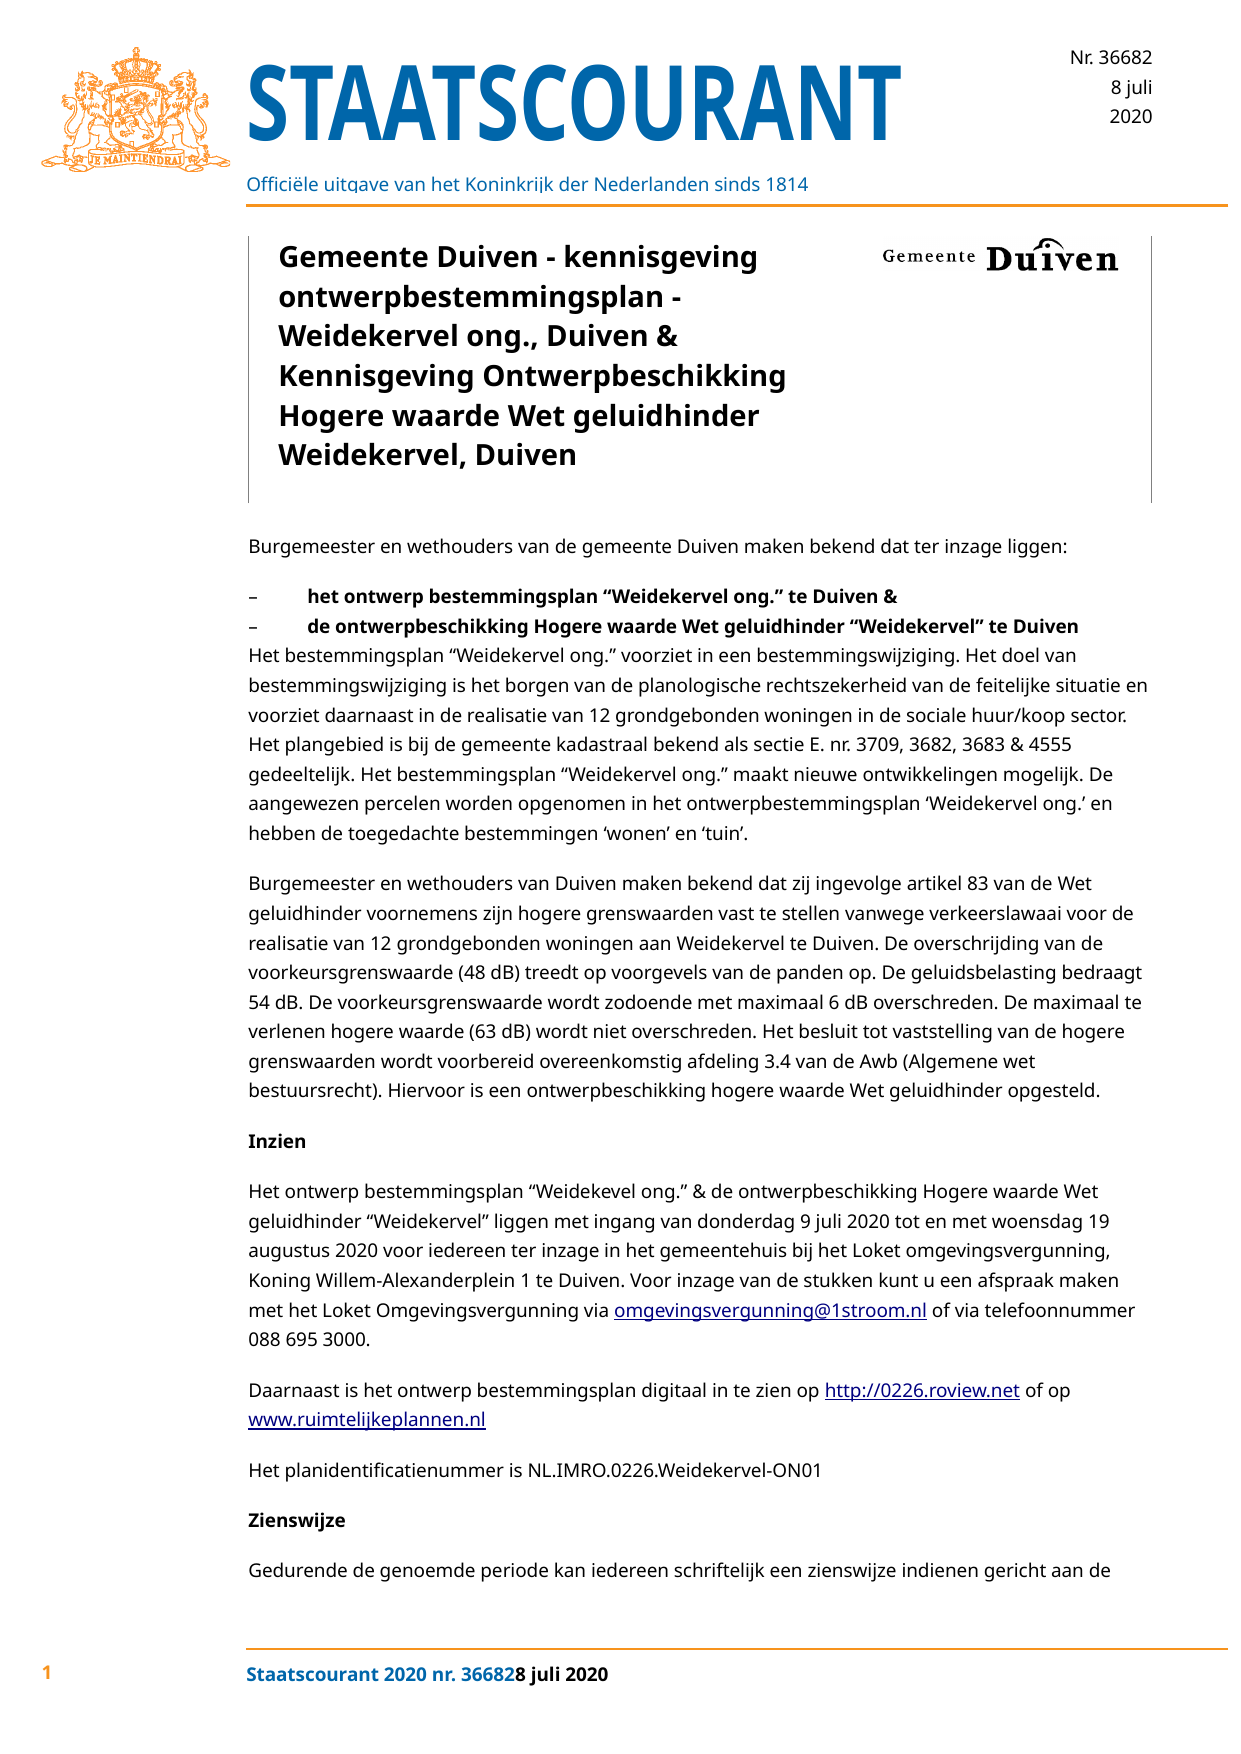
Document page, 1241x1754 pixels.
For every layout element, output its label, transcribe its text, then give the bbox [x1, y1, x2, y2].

list het ontwerp bestemmingsplan “Weidekervel ong.” te Duiven & [248, 583, 1152, 609]
text Het planidentificatienummer is NL.IMRO.0226.Weidekervel-ON01 [248, 1457, 1152, 1482]
table_header Gemeente Duiven - kennisgeving ontwerpbestemmingsplan - Weidekervel ong., Duiven & Kennisgeving Ontwerpbeschikking Hogere waarde Wet geluidhinder Weidekervel, Duiven [249, 236, 850, 503]
text Daarnaast is het ontwerp bestemmingsplan digitaal in te zien op http://0226.roview.net of op www.ruimtelijkeplannen.nl [248, 1377, 1152, 1432]
list de ontwerpbeschikking Hogere waarde Wet geluidhinder “Weidekervel” te Duiven [248, 613, 1152, 639]
text Inzien [248, 1128, 1152, 1154]
text Gedurende de genoemde periode kan iedereen schriftelijk een zienswijze indienen gericht aan de [248, 1558, 1152, 1583]
text Het bestemmingsplan “Weidekervel ong.” voorziet in een bestemmingswijziging. Het doel van bestemmingswijziging is het borgen van de planologische rechtszekerheid van de feitelijke situatie en voorziet daarnaast in de realisatie van 12 grondgebonden woningen in de sociale huur/koop sector. Het plangebied is bij de gemeente kadastraal bekend als sectie E. nr. 3709, 3682, 3683 & 4555 gedeeltelijk. Het bestemmingsplan “Weidekervel ong.” maakt nieuwe ontwikkelingen mogelijk. De aangewezen percelen worden opgenomen in het ontwerpbestemmingsplan ‘Weidekervel ong.’ en hebben de toegedachte bestemmingen ‘wonen’ en ‘tuin’. [248, 643, 1152, 846]
picture [41, 47, 231, 172]
text Burgemeester en wethouders van de gemeente Duiven maken bekend dat ter inzage liggen: [248, 533, 1152, 559]
text Het ontwerp bestemmingsplan “Weidekevel ong.” & de ontwerpbeschikking Hogere waarde Wet geluidhinder “Weidekervel” liggen met ingang van donderdag 9 juli 2020 tot en met woensdag 19 augustus 2020 voor iedereen ter inzage in het gemeentehuis bij het Loket omgevingsvergunning, Koning Willem-Alexanderplein 1 te Duiven. Voor inzage van de stukken kunt u een afspraak maken met het Loket Omgevingsvergunning via omgevingsvergunning@1stroom.nl of via telefoonnummer 088 695 3000. [248, 1178, 1152, 1352]
text Burgemeester en wethouders van Duiven maken bekend dat zij ingevolge artikel 83 van de Wet geluidhinder voornemens zijn hogere grenswaarden vast te stellen vanwege verkeerslawaai voor de realisatie van 12 grondgebonden woningen aan Weidekervel te Duiven. De overschrijding van de voorkeursgrenswaarde (48 dB) treedt op voorgevels van de panden op. De geluidsbelasting bedraagt 54 dB. De voorkeursgrenswaarde wordt zodoende met maximaal 6 dB overschreden. De maximaal te verlenen hogere waarde (63 dB) wordt niet overschreden. Het besluit tot vaststelling van de hogere grenswaarden wordt voorbereid overeenkomstig afdeling 3.4 van de Awb (Algemene wet bestuursrecht). Hiervoor is een ontwerpbeschikking hogere waarde Wet geluidhinder opgesteld. [248, 871, 1152, 1103]
table_header [850, 236, 1151, 503]
picture [882, 236, 1119, 271]
text Zienswijze [248, 1507, 1152, 1533]
